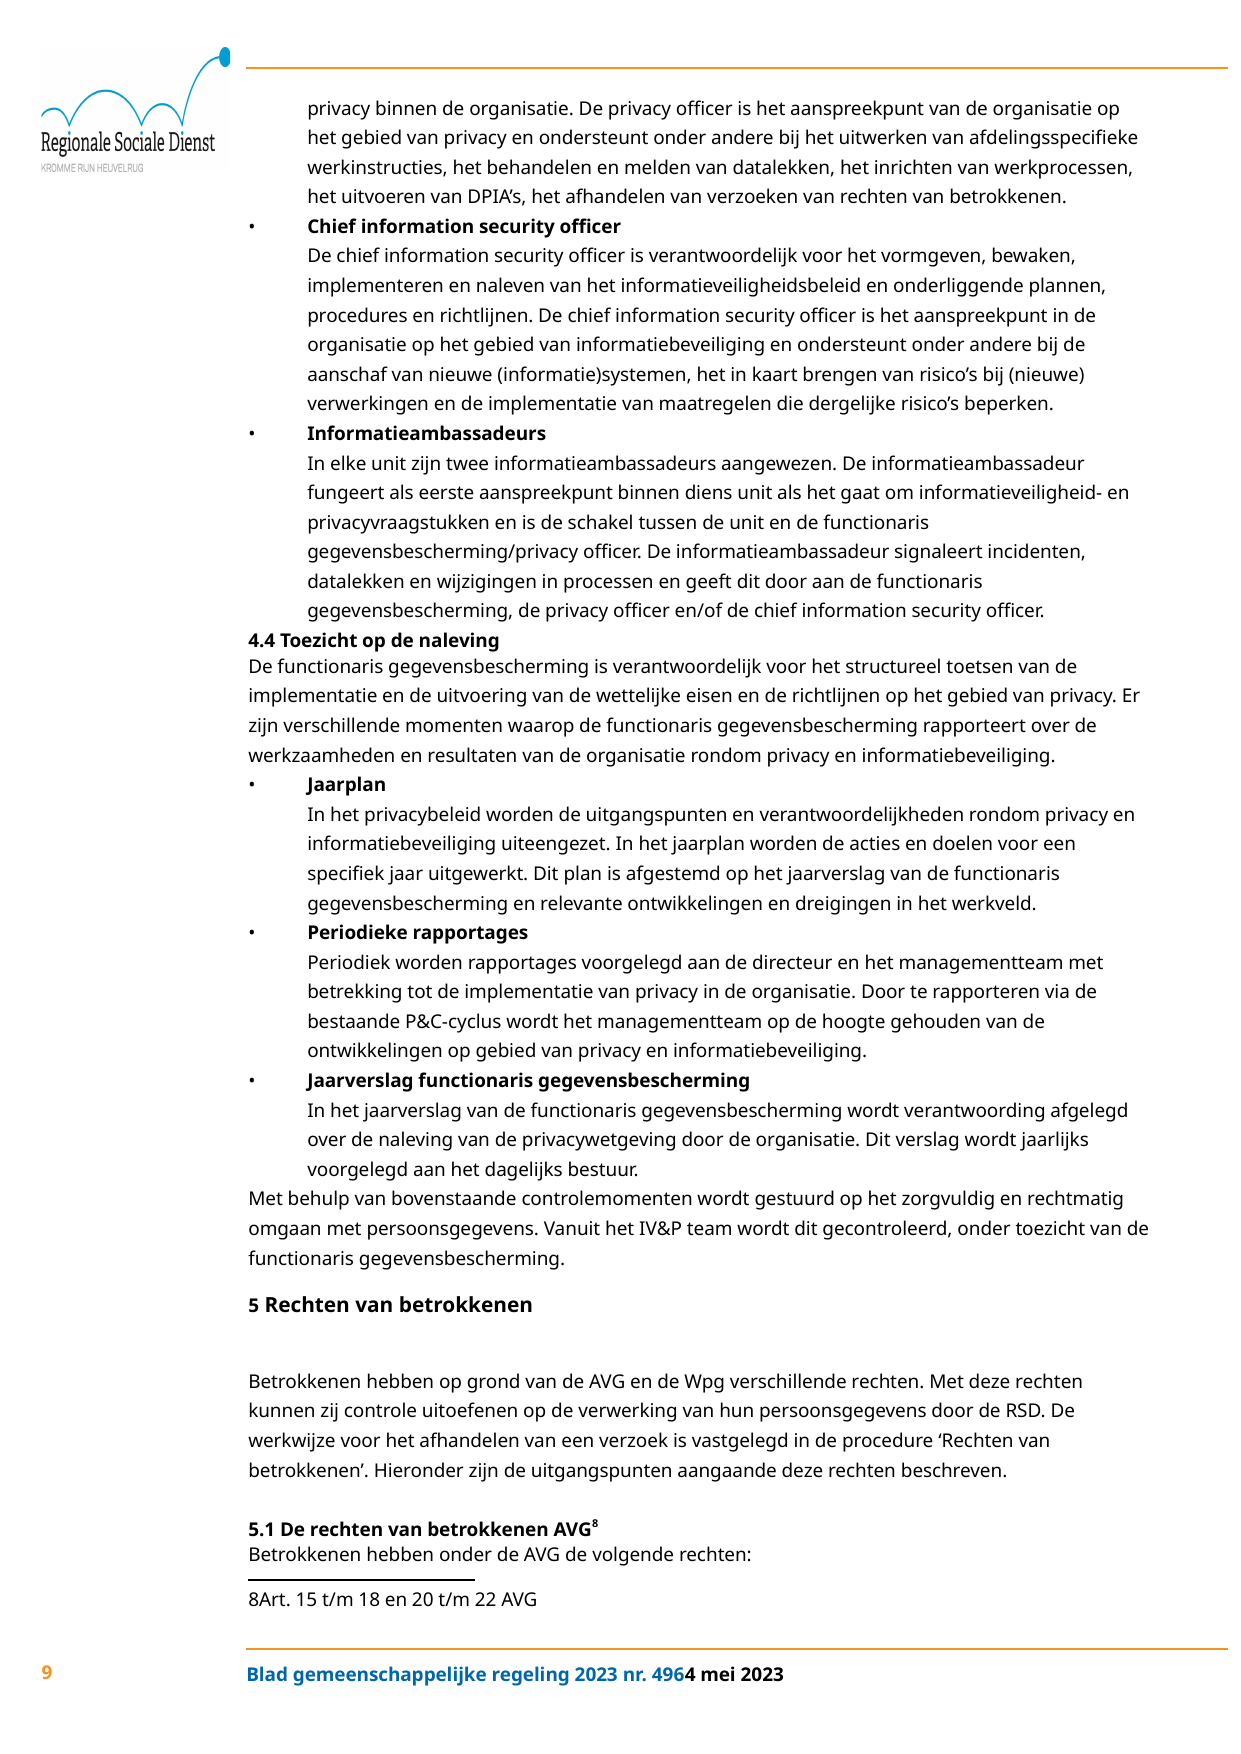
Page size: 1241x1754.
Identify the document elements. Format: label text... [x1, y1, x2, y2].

list Jaarplan [248, 771, 1152, 797]
list Jaarverslag functionaris gegevensbescherming [248, 1067, 1152, 1093]
text Met behulp van bovenstaande controlemomenten wordt gestuurd op het zorgvuldig en rechtmatig omgaan met persoonsgegevens. Vanuit het IV&P team wordt dit gecontroleerd, onder toezicht van de functionaris gegevensbescherming. [248, 1186, 1152, 1270]
text 4.4 Toezicht op de naleving [248, 627, 1152, 653]
list In elke unit zijn twee informatieambassadeurs aangewezen. De informatieambassadeur fungeert als eerste aanspreekpunt binnen diens unit als het gaat om informatieveiligheid- en privacyvraagstukken en is de schakel tussen de unit en de functionaris gegevensbescherming/privacy officer. De informatieambassadeur signaleert incidenten, datalekken en wijzigingen in processen en geeft dit door aan de functionaris gegevensbescherming, de privacy officer en/of de chief information security officer. [248, 450, 1152, 623]
list Periodieke rapportages [248, 919, 1152, 945]
text Art. 15 t/m 18 en 20 t/m 22 AVG [248, 1586, 1152, 1612]
picture [41, 47, 231, 172]
list Periodiek worden rapportages voorgelegd aan de directeur en het managementteam met betrekking tot de implementatie van privacy in de organisatie. Door te rapporteren via de bestaande P&C-cyclus wordt het managementteam op de hoogte gehouden van de ontwikkelingen op gebied van privacy en informatiebeveiliging. [248, 949, 1152, 1063]
list In het privacybeleid worden de uitgangspunten en verantwoordelijkheden rondom privacy en informatiebeveiliging uiteengezet. In het jaarplan worden de acties en doelen voor een specifiek jaar uitgewerkt. Dit plan is afgestemd op het jaarverslag van de functionaris gegevensbescherming en relevante ontwikkelingen en dreigingen in het werkveld. [248, 801, 1152, 915]
list Informatieambassadeurs [248, 420, 1152, 446]
text Betrokkenen hebben onder de AVG de volgende rechten: [248, 1542, 1152, 1567]
text Betrokkenen hebben op grond van de AVG en de Wpg verschillende rechten. Met deze rechten kunnen zij controle uitoefenen op de verwerking van hun persoonsgegevens door de RSD. De werkwijze voor het afhandelen van een verzoek is vastgelegd in de procedure ‘Rechten van betrokkenen’. Hieronder zijn de uitgangspunten aangaande deze rechten beschreven. [248, 1368, 1152, 1482]
list In het jaarverslag van de functionaris gegevensbescherming wordt verantwoording afgelegd over de naleving van de privacywetgeving door de organisatie. Dit verslag wordt jaarlijks voorgelegd aan het dagelijks bestuur. [248, 1097, 1152, 1182]
text 5 Rechten van betrokkenen [248, 1290, 1152, 1319]
list De chief information security officer is verantwoordelijk voor het vormgeven, bewaken, implementeren en naleven van het informatieveiligheidsbeleid en onderliggende plannen, procedures en richtlijnen. De chief information security officer is het aanspreekpunt in de organisatie op het gebied van informatiebeveiliging en ondersteunt onder andere bij de aanschaf van nieuwe (informatie)systemen, het in kaart brengen van risico’s bij (nieuwe) verwerkingen en de implementatie van maatregelen die dergelijke risico’s beperken. [248, 243, 1152, 416]
list Chief information security officer [248, 213, 1152, 239]
text De functionaris gegevensbescherming is verantwoordelijk voor het structureel toetsen van de implementatie en de uitvoering van de wettelijke eisen en de richtlijnen op het gebied van privacy. Er zijn verschillende momenten waarop de functionaris gegevensbescherming rapporteert over de werkzaamheden en resultaten van de organisatie rondom privacy en informatiebeveiliging. [248, 653, 1152, 767]
text 5.1 De rechten van betrokkenen AVG [248, 1516, 1152, 1542]
list privacy binnen de organisatie. De privacy officer is het aanspreekpunt van de organisatie op het gebied van privacy en ondersteunt onder andere bij het uitwerken van afdelingsspecifieke werkinstructies, het behandelen en melden van datalekken, het inrichten van werkprocessen, het uitvoeren van DPIA’s, het afhandelen van verzoeken van rechten van betrokkenen. [248, 95, 1152, 209]
